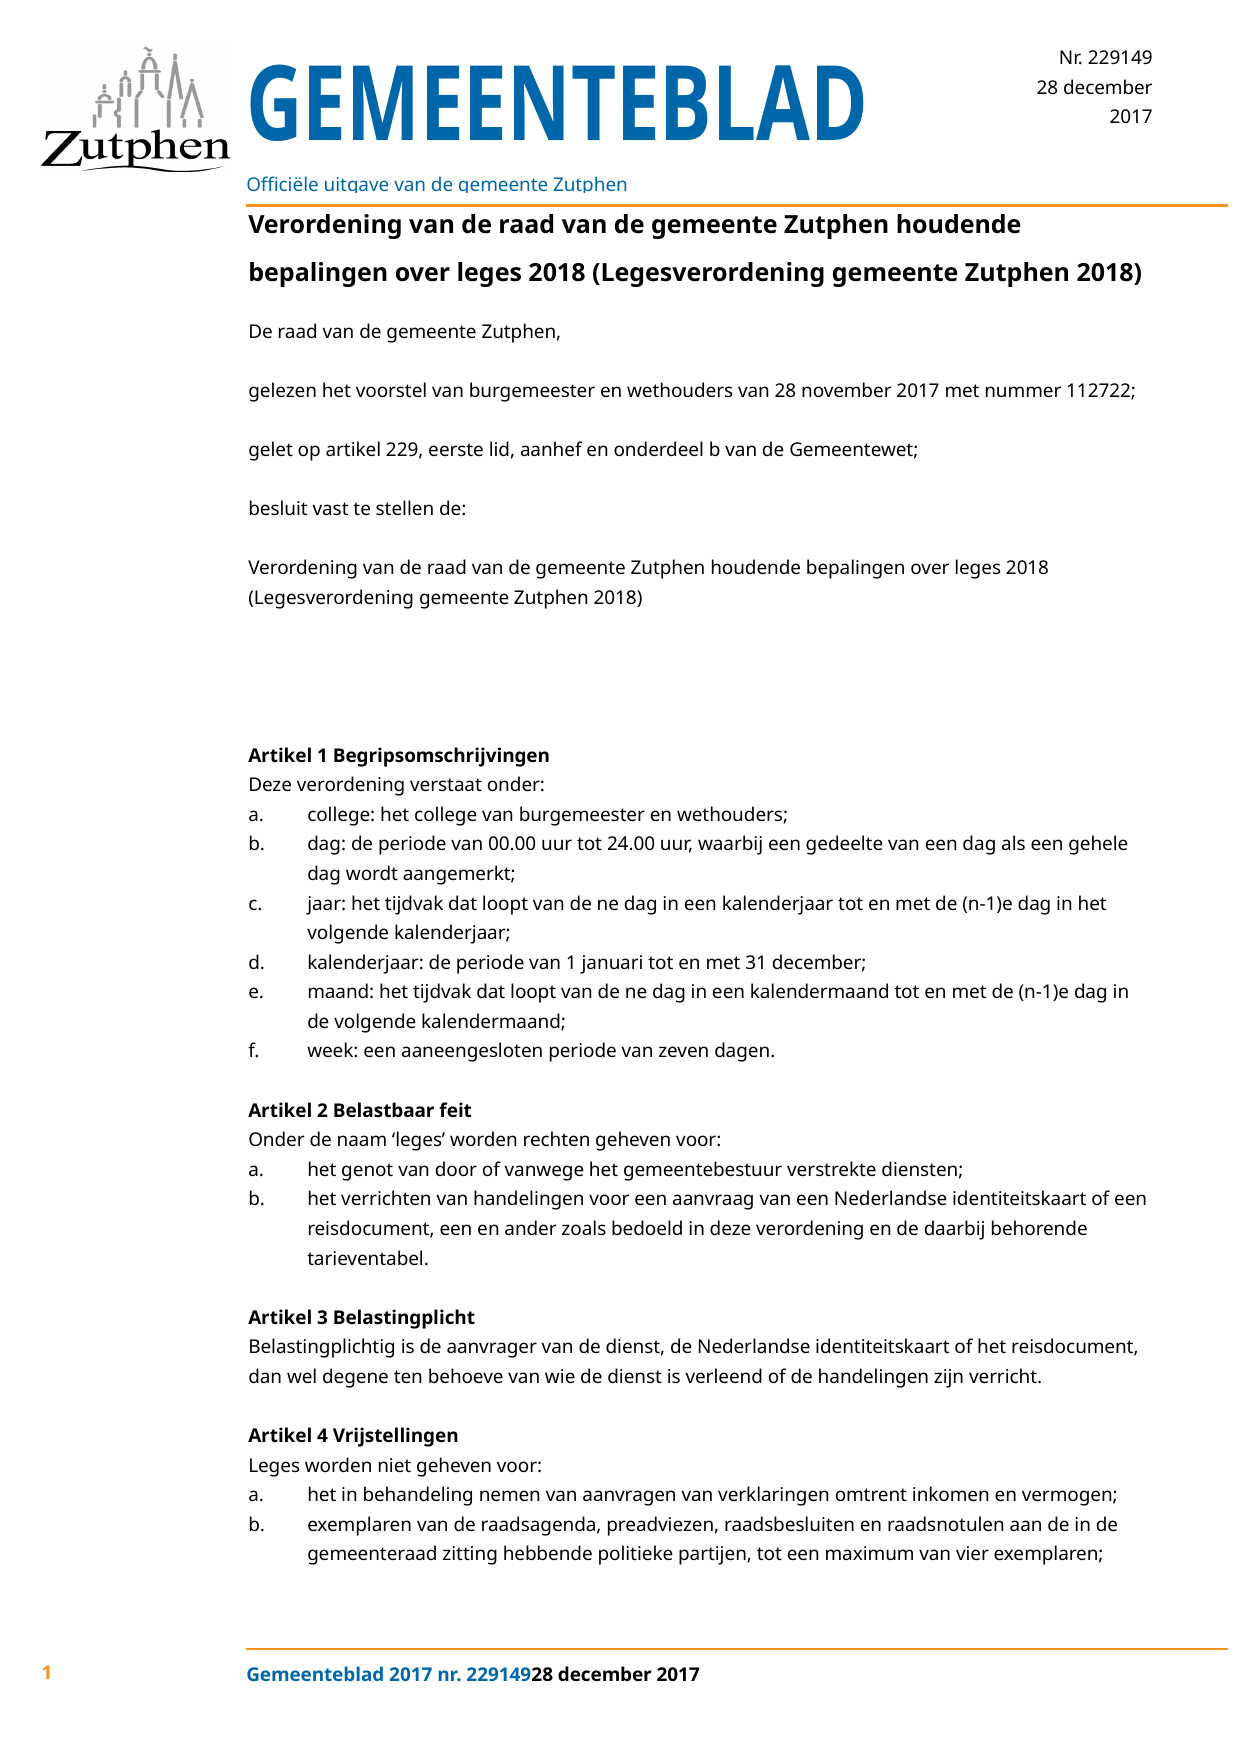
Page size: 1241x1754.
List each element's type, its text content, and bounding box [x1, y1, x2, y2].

list jaar: het tijdvak dat loopt van de ne dag in een kalenderjaar tot en met de (n-1)e dag in het volgende kalenderjaar; [248, 890, 1152, 945]
text gelezen het voorstel van burgemeester en wethouders van 28 november 2017 met nummer 112722; [248, 377, 1152, 403]
text Artikel 1 Begripsomschrijvingen [248, 742, 1152, 768]
text Leges worden niet geheven voor: [248, 1452, 1152, 1478]
list maand: het tijdvak dat loopt van de ne dag in een kalendermaand tot en met de (n-1)e dag in de volgende kalendermaand; [248, 978, 1152, 1034]
list dag: de periode van 00.00 uur tot 24.00 uur, waarbij een gedeelte van een dag als een gehele dag wordt aangemerkt; [248, 831, 1152, 886]
list kalenderjaar: de periode van 1 januari tot en met 31 december; [248, 949, 1152, 975]
text Artikel 4 Vrijstellingen [248, 1422, 1152, 1448]
text Artikel 2 Belastbaar feit [248, 1097, 1152, 1123]
text Artikel 3 Belastingplicht [248, 1304, 1152, 1330]
list het genot van door of vanwege het gemeentebestuur verstrekte diensten; [248, 1156, 1152, 1182]
text De raad van de gemeente Zutphen, [248, 318, 1152, 344]
text Deze verordening verstaat onder: [248, 771, 1152, 797]
picture [41, 47, 231, 172]
list het in behandeling nemen van aanvragen van verklaringen omtrent inkomen en vermogen; [248, 1481, 1152, 1507]
text Onder de naam ‘leges’ worden rechten geheven voor: [248, 1126, 1152, 1152]
list college: het college van burgemeester en wethouders; [248, 801, 1152, 827]
text Verordening van de raad van de gemeente Zutphen houdende bepalingen over leges 2018 (Legesverordening gemeente Zutphen 2018) [248, 554, 1152, 610]
list exemplaren van de raadsagenda, preadviezen, raadsbesluiten en raadsnotulen aan de in de gemeenteraad zitting hebbende politieke partijen, tot een maximum van vier exemplaren; [248, 1511, 1152, 1566]
list het verrichten van handelingen voor een aanvraag van een Nederlandse identiteitskaart of een reisdocument, een en ander zoals bedoeld in deze verordening en de daarbij behorende tarieventabel. [248, 1186, 1152, 1271]
text besluit vast te stellen de: [248, 495, 1152, 521]
text gelet op artikel 229, eerste lid, aanhef en onderdeel b van de Gemeentewet; [248, 436, 1152, 462]
text Belastingplichtig is de aanvrager van de dienst, de Nederlandse identiteitskaart of het reisdocument, dan wel degene ten behoeve van wie de dienst is verleend of de handelingen zijn verricht. [248, 1333, 1152, 1389]
list week: een aaneengesloten periode van zeven dagen. [248, 1038, 1152, 1063]
text Verordening van de raad van de gemeente Zutphen houdende bepalingen over leges 2018 (Legesverordening gemeente Zutphen 2018) [248, 207, 1152, 288]
